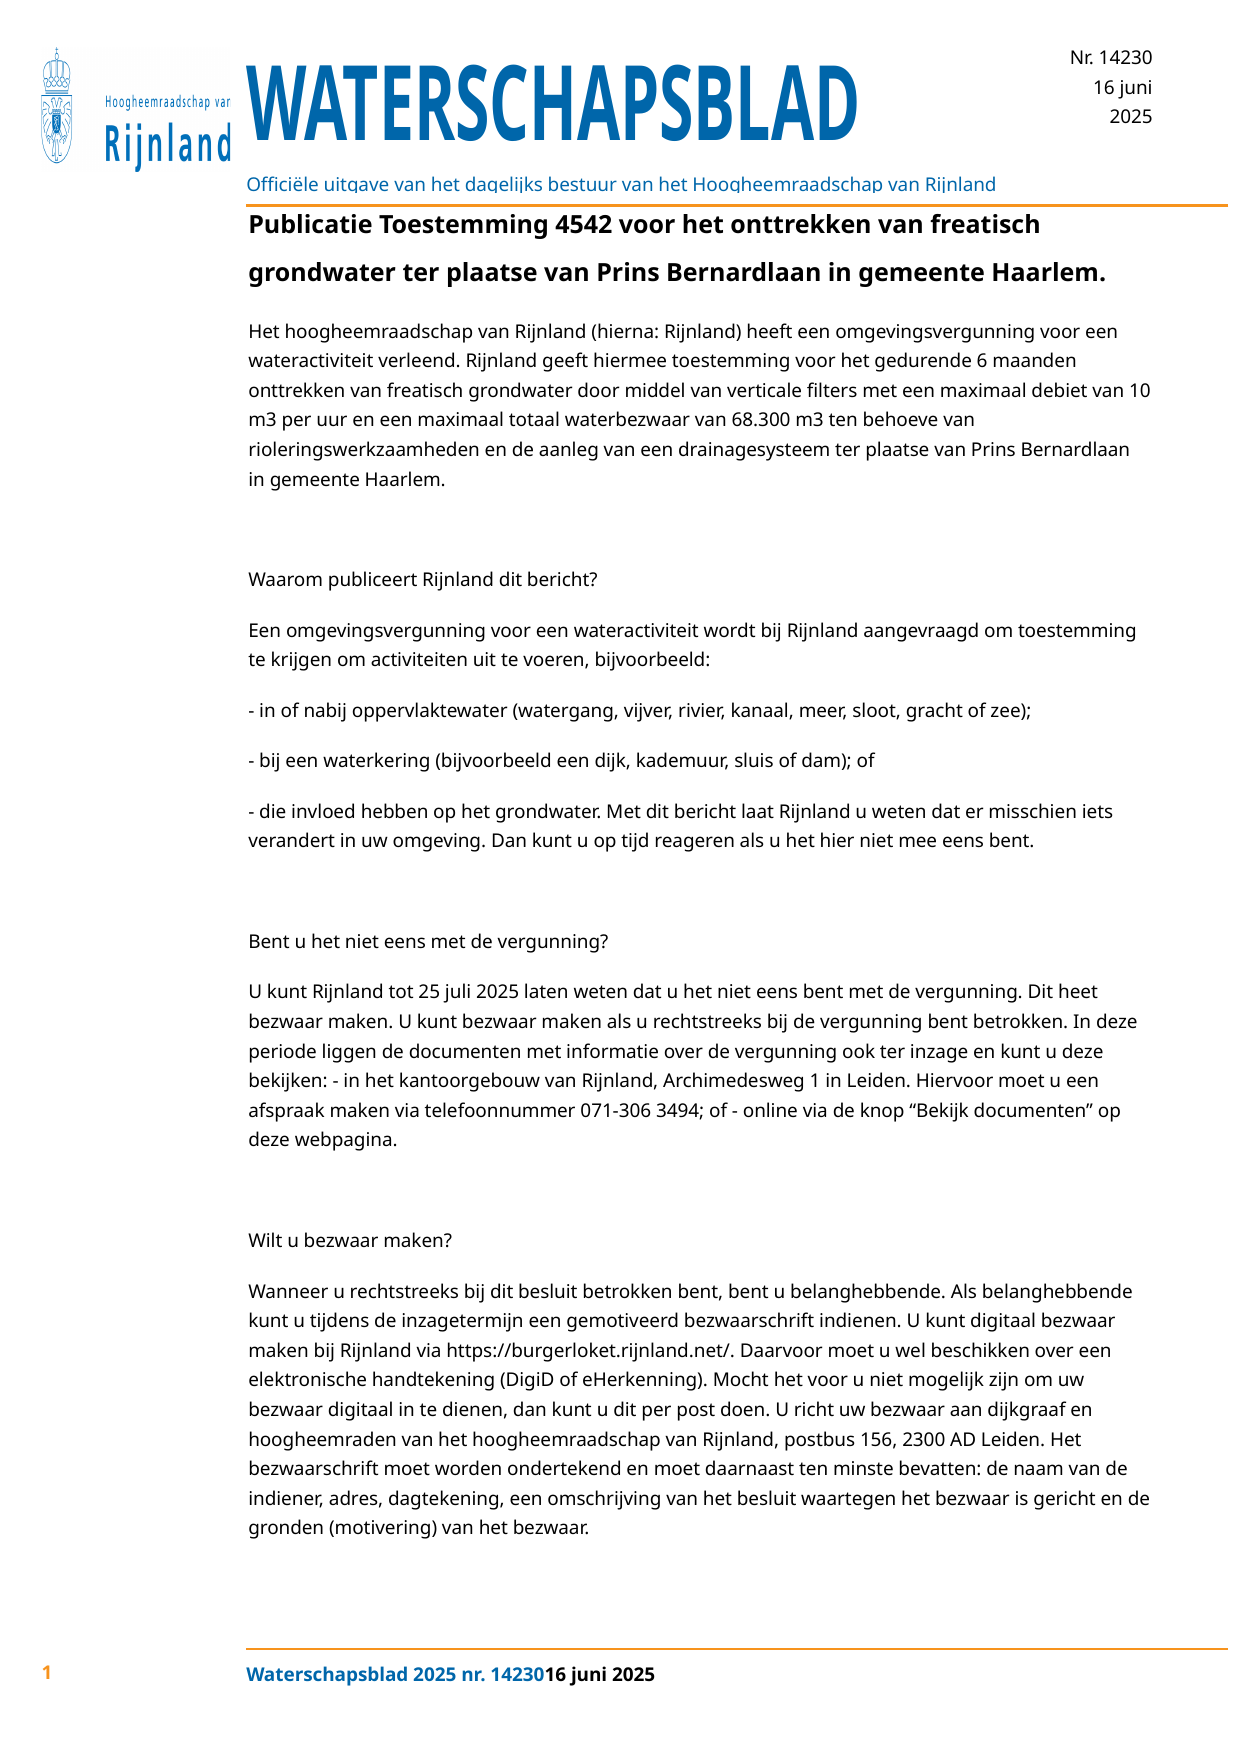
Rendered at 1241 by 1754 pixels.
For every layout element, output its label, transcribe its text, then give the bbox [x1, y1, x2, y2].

text Wanneer u rechtstreeks bij dit besluit betrokken bent, bent u belanghebbende. Als belanghebbende kunt u tijdens de inzagetermijn een gemotiveerd bezwaarschrift indienen. U kunt digitaal bezwaar maken bij Rijnland via https://burgerloket.rijnland.net/. Daarvoor moet u wel beschikken over een elektronische handtekening (DigiD of eHerkenning). Mocht het voor u niet mogelijk zijn om uw bezwaar digitaal in te dienen, dan kunt u dit per post doen. U richt uw bezwaar aan dijkgraaf en hoogheemraden van het hoogheemraadschap van Rijnland, postbus 156, 2300 AD Leiden. Het bezwaarschrift moet worden ondertekend en moet daarnaast ten minste bevatten: de naam van de indiener, adres, dagtekening, een omschrijving van het besluit waartegen het bezwaar is gericht en de gronden (motivering) van het bezwaar. [248, 1278, 1152, 1540]
text Publicatie Toestemming 4542 voor het onttrekken van freatisch grondwater ter plaatse van Prins Bernardlaan in gemeente Haarlem. [248, 207, 1152, 288]
text - in of nabij oppervlaktewater (watergang, vijver, rivier, kanaal, meer, sloot, gracht of zee); [248, 697, 1152, 723]
text - die invloed hebben op het grondwater. Met dit bericht laat Rijnland u weten dat er misschien iets verandert in uw omgeving. Dan kunt u op tijd reageren als u het hier niet mee eens bent. [248, 798, 1152, 853]
text Wilt u bezwaar maken? [248, 1227, 1152, 1253]
text Een omgevingsvergunning voor een wateractiviteit wordt bij Rijnland aangevraagd om toestemming te krijgen om activiteiten uit te voeren, bijvoorbeeld: [248, 617, 1152, 672]
text Bent u het niet eens met de vergunning? [248, 928, 1152, 954]
text U kunt Rijnland tot 25 juli 2025 laten weten dat u het niet eens bent met de vergunning. Dit heet bezwaar maken. U kunt bezwaar maken als u rechtstreeks bij de vergunning bent betrokken. In deze periode liggen de documenten met informatie over de vergunning ook ter inzage en kunt u deze bekijken: - in het kantoorgebouw van Rijnland, Archimedesweg 1 in Leiden. Hiervoor moet u een afspraak maken via telefoonnummer 071-306 3494; of - online via de knop “Bekijk documenten” op deze webpagina. [248, 979, 1152, 1152]
text Het hoogheemraadschap van Rijnland (hierna: Rijnland) heeft een omgevingsvergunning voor een wateractiviteit verleend. Rijnland geeft hiermee toestemming voor het gedurende 6 maanden onttrekken van freatisch grondwater door middel van verticale filters met een maximaal debiet van 10 m3 per uur en een maximaal totaal waterbezwaar van 68.300 m3 ten behoeve van rioleringswerkzaamheden en de aanleg van een drainagesysteem ter plaatse van Prins Bernardlaan in gemeente Haarlem. [248, 318, 1152, 492]
text - bij een waterkering (bijvoorbeeld een dijk, kademuur, sluis of dam); of [248, 747, 1152, 773]
text Waarom publiceert Rijnland dit bericht? [248, 567, 1152, 592]
picture [41, 47, 231, 172]
